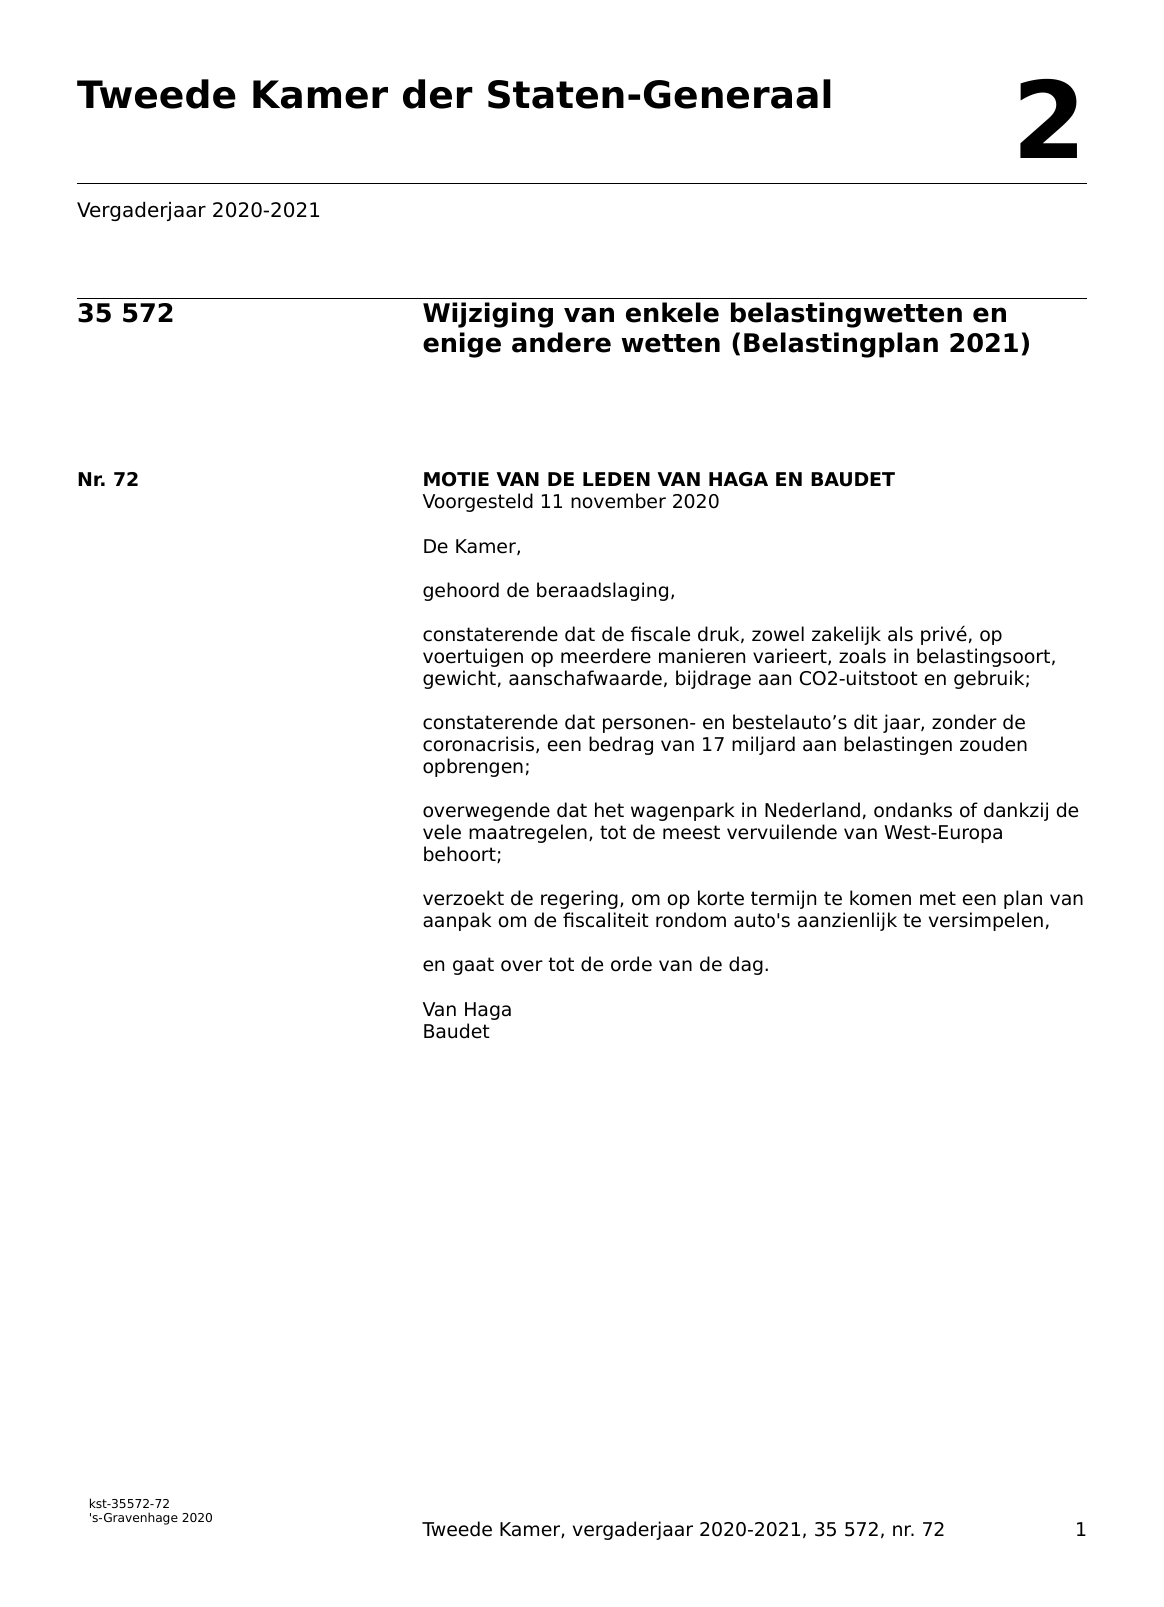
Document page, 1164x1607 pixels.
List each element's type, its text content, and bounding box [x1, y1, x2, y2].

text overwegende dat het wagenpark in Nederland, ondanks of dankzij de vele maatregelen, tot de meest vervuilende van West-Europa behoort; [422, 800, 1087, 866]
table_header 2 [886, 59, 1087, 183]
text en gaat over tot de orde van de dag. [422, 954, 1087, 976]
text De Kamer, [422, 536, 1087, 557]
text 's-Gravenhage 2020 [88, 1511, 323, 1525]
text constaterende dat de fiscale druk, zowel zakelijk als privé, op voertuigen op meerdere manieren varieert, zoals in belastingsoort, gewicht, aanschafwaarde, bijdrage aan CO2-uitstoot en gebruik; [422, 624, 1087, 690]
text kst-35572-72 [88, 1497, 323, 1511]
text constaterende dat personen- en bestelauto’s dit jaar, zonder de coronacrisis, een bedrag van 17 miljard aan belastingen zouden opbrengen; [422, 712, 1087, 778]
subtitle 35 572 Wijziging van enkele belastingwetten en enige andere wetten (Belastingplan 2021) [77, 299, 1087, 358]
text verzoekt de regering, om op korte termijn te komen met een plan van aanpak om de fiscaliteit rondom auto's aanzienlijk te versimpelen, [422, 888, 1087, 932]
text Van Haga [422, 998, 1087, 1021]
text gehoord de beraadslaging, [422, 580, 1087, 602]
subtitle Nr. 72 MOTIE VAN DE LEDEN VAN HAGA EN BAUDET [77, 469, 1087, 491]
text Baudet [422, 1021, 1087, 1042]
table_cell Vergaderjaar 2020-2021 [77, 184, 1087, 298]
text Voorgesteld 11 november 2020 [422, 491, 1087, 513]
table_header Tweede Kamer der Staten-Generaal [77, 59, 886, 183]
